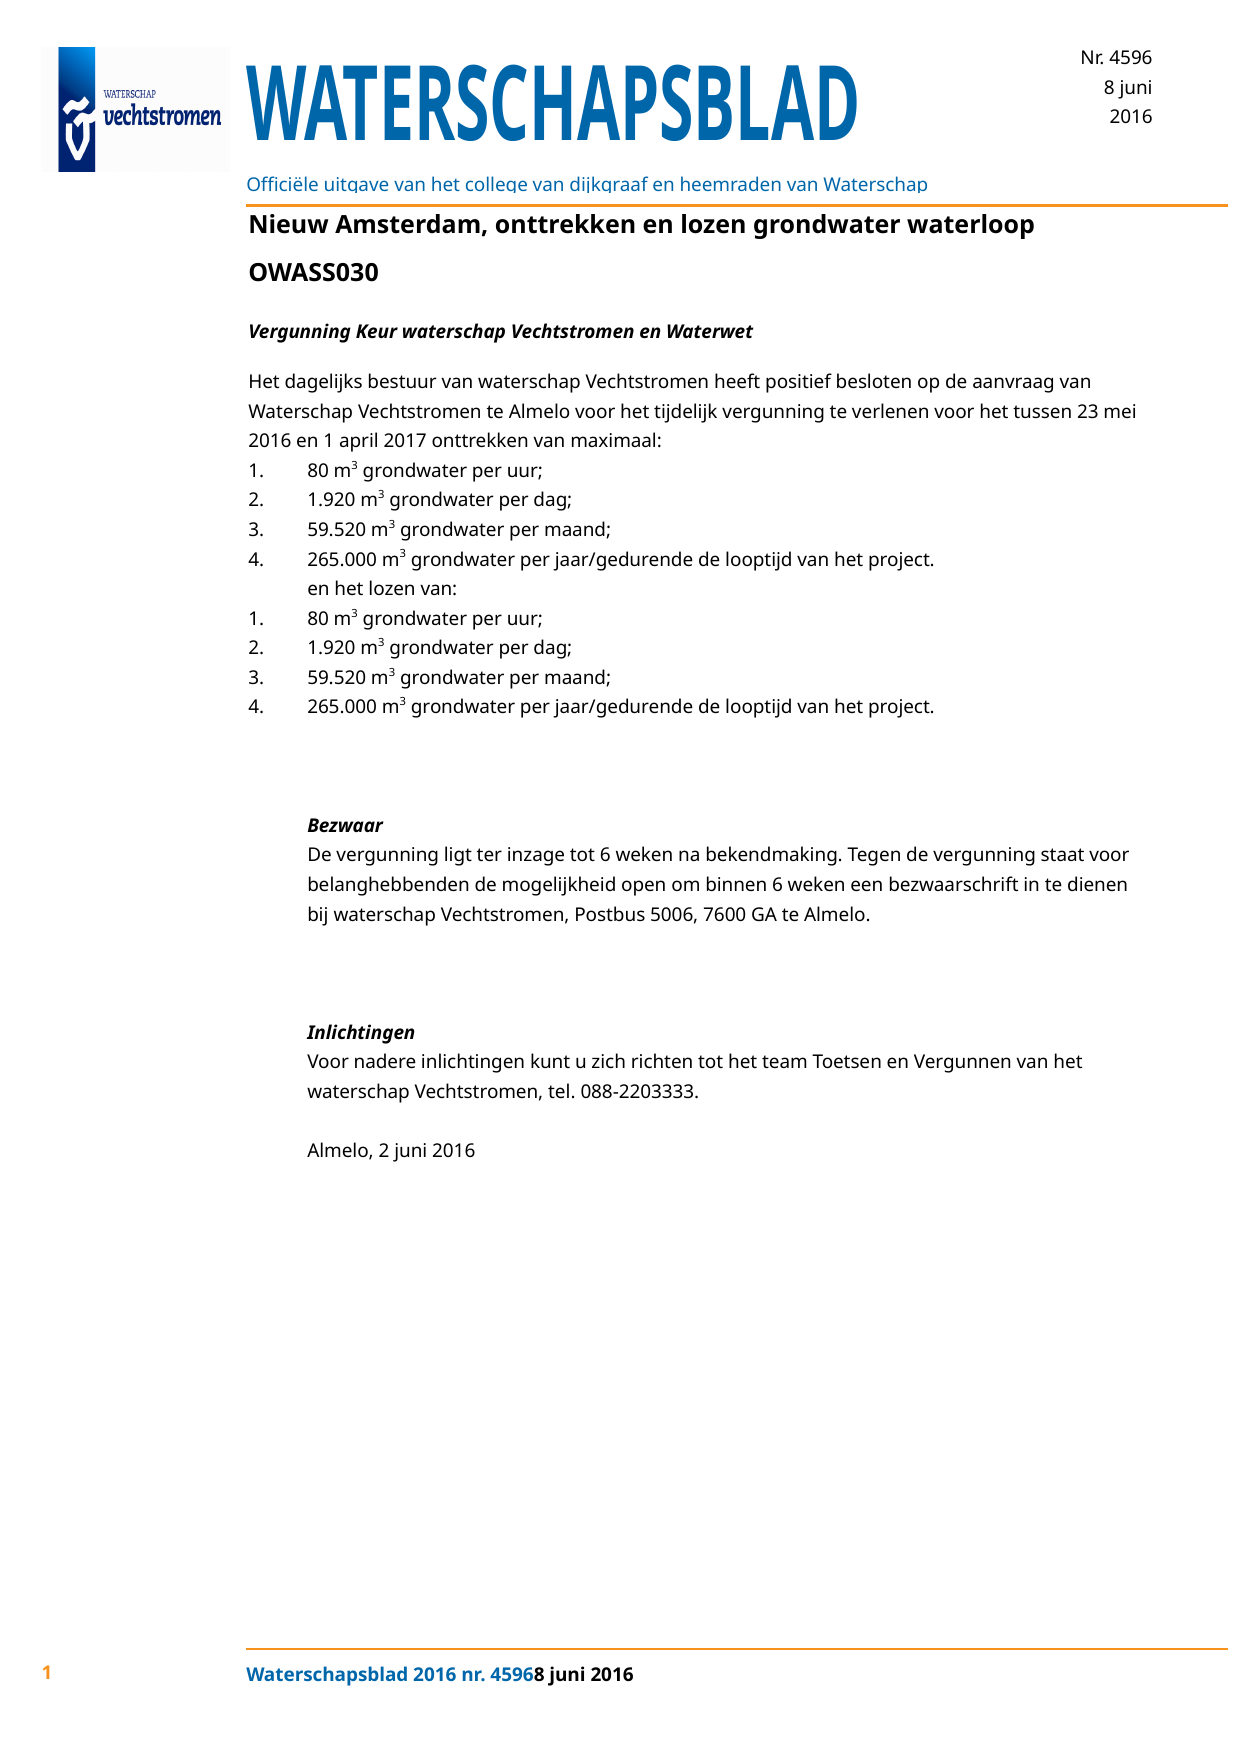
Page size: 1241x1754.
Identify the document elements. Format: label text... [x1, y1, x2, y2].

list 80 m3 grondwater per uur; [248, 457, 1152, 483]
list Bezwaar [248, 812, 1152, 838]
list 265.000 m3 grondwater per jaar/gedurende de looptijd van het project. [248, 694, 1152, 719]
text Vergunning Keur waterschap Vechtstromen en Waterwet [248, 318, 1152, 344]
list 1.920 m3 grondwater per dag; [248, 487, 1152, 512]
text Het dagelijks bestuur van waterschap Vechtstromen heeft positief besloten op de aanvraag van Waterschap Vechtstromen te Almelo voor het tijdelijk vergunning te verlenen voor het tussen 23 mei 2016 en 1 april 2017 onttrekken van maximaal: [248, 368, 1152, 453]
list 59.520 m3 grondwater per maand; [248, 516, 1152, 542]
list en het lozen van: [248, 575, 1152, 601]
list De vergunning ligt ter inzage tot 6 weken na bekendmaking. Tegen de vergunning staat voor belanghebbenden de mogelijkheid open om binnen 6 weken een bezwaarschrift in te dienen bij waterschap Vechtstromen, Postbus 5006, 7600 GA te Almelo. [248, 842, 1152, 927]
text Nieuw Amsterdam, onttrekken en lozen grondwater waterloop OWASS030 [248, 207, 1152, 288]
list Inlichtingen [248, 1019, 1152, 1045]
list 80 m3 grondwater per uur; [248, 605, 1152, 631]
list 1.920 m3 grondwater per dag; [248, 634, 1152, 660]
list 59.520 m3 grondwater per maand; [248, 664, 1152, 690]
list Almelo, 2 juni 2016 [248, 1137, 1152, 1163]
picture [41, 47, 231, 172]
list Voor nadere inlichtingen kunt u zich richten tot het team Toetsen en Vergunnen van het waterschap Vechtstromen, tel. 088-2203333. [248, 1049, 1152, 1104]
list 265.000 m3 grondwater per jaar/gedurende de looptijd van het project. [248, 546, 1152, 572]
